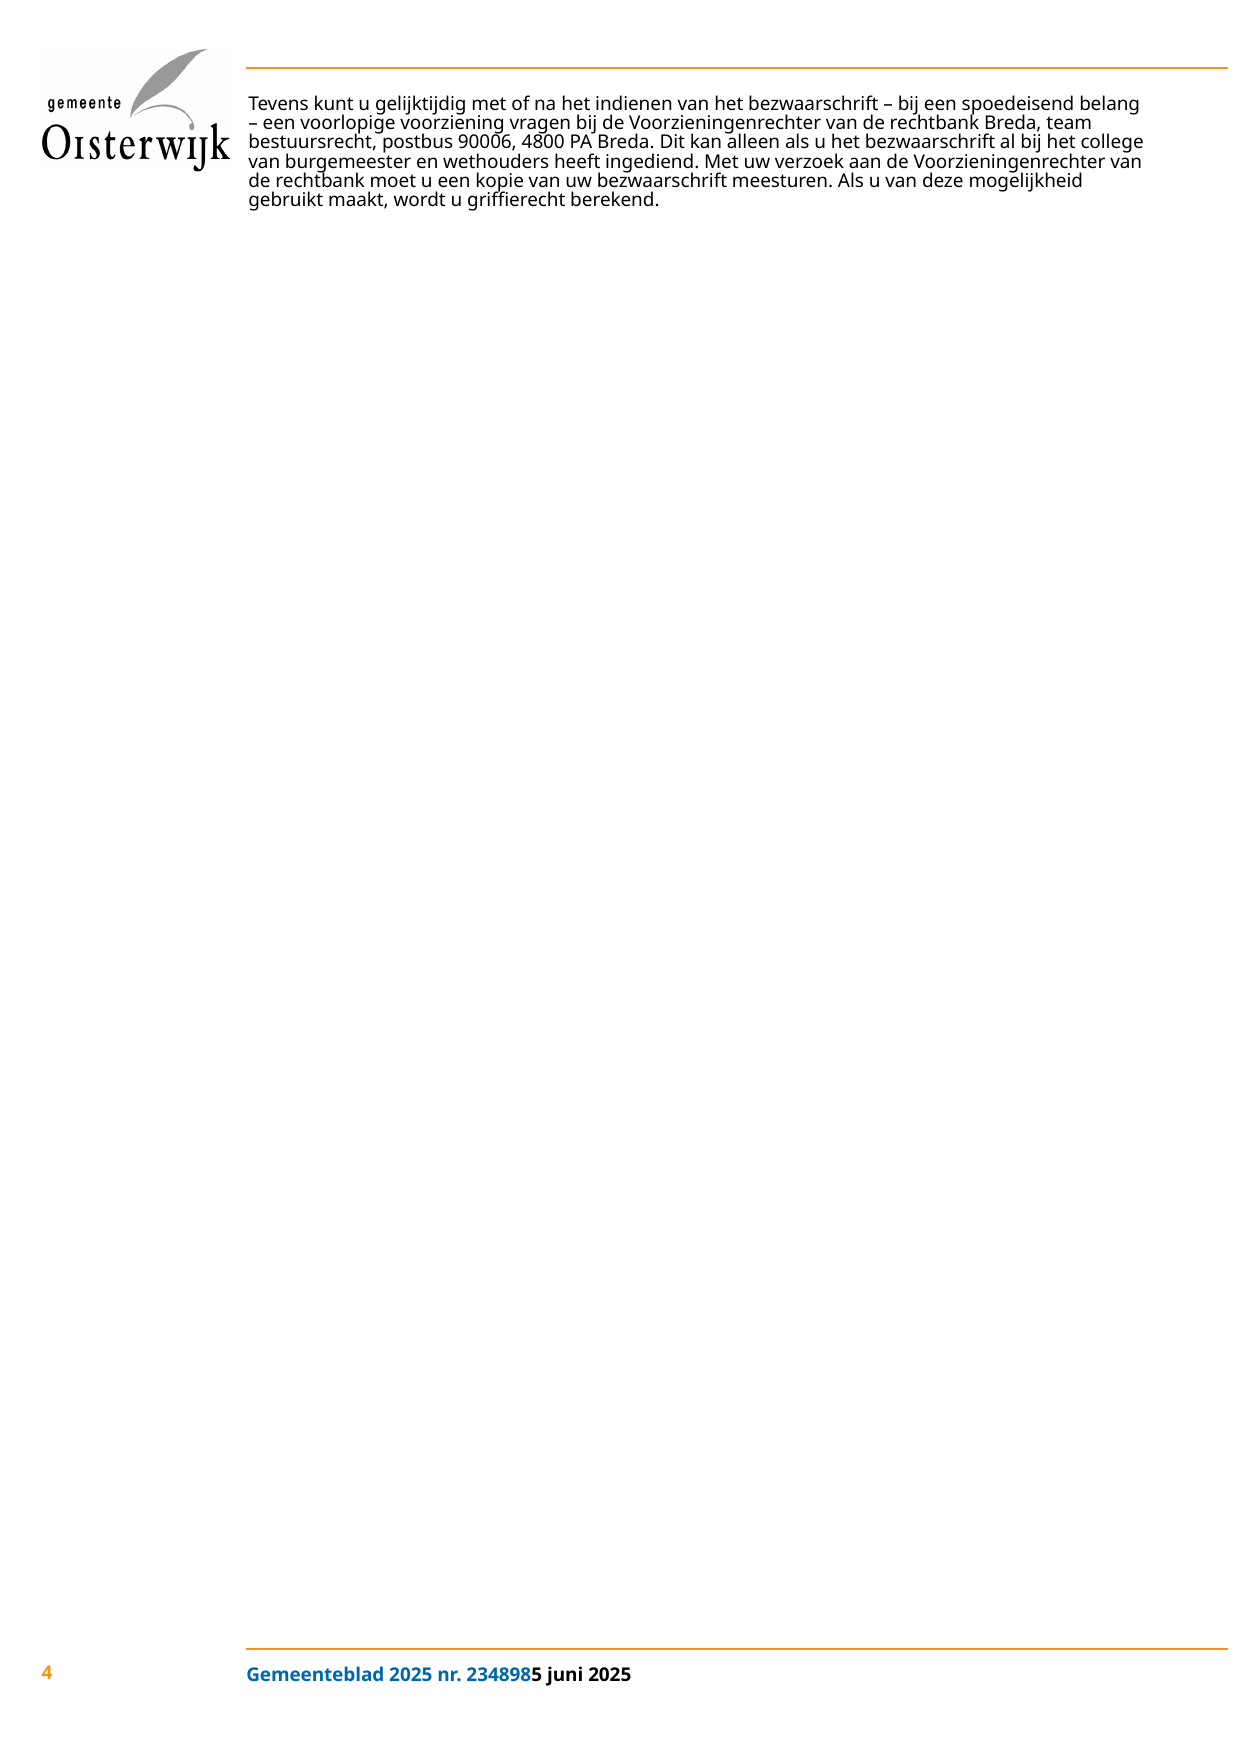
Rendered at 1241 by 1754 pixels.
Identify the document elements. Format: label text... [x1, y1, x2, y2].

text Tevens kunt u gelijktijdig met of na het indienen van het bezwaarschrift – bij een spoedeisend belang – een voorlopige voorziening vragen bij de Voorzieningenrechter van de rechtbank Breda, team bestuursrecht, postbus 90006, 4800 PA Breda. Dit kan alleen als u het bezwaarschrift al bij het college van burgemeester en wethouders heeft ingediend. Met uw verzoek aan de Voorzieningenrechter van de rechtbank moet u een kopie van uw bezwaarschrift meesturen. Als u van deze mogelijkheid gebruikt maakt, wordt u griffierecht berekend. [248, 95, 1152, 210]
picture [41, 47, 231, 172]
